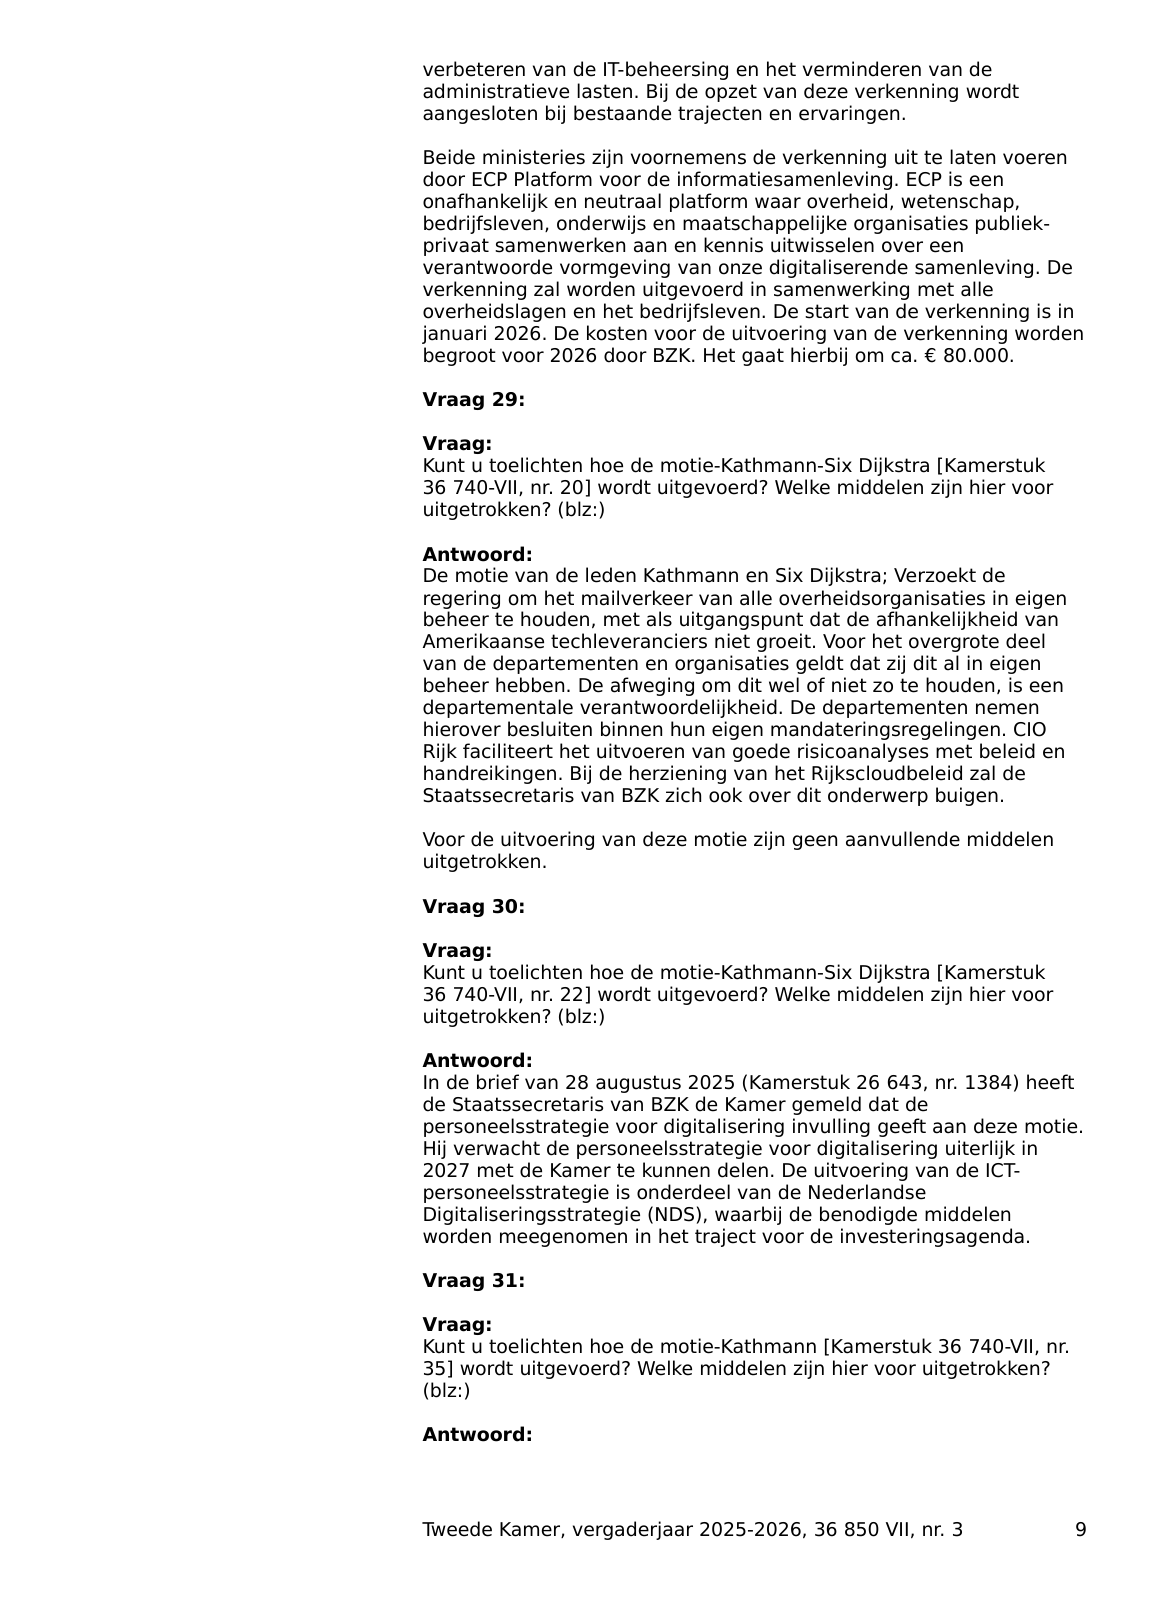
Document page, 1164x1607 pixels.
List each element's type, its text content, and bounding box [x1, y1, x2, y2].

text Vraag: [422, 433, 1087, 455]
text Vraag: [422, 1314, 1087, 1336]
text Beide ministeries zijn voornemens de verkenning uit te laten voeren door ECP Platform voor de informatiesamenleving. ECP is een onafhankelijk en neutraal platform waar overheid, wetenschap, bedrijfsleven, onderwijs en maatschappelijke organisaties publiek-privaat samenwerken aan en kennis uitwisselen over een verantwoorde vormgeving van onze digitaliserende samenleving. De verkenning zal worden uitgevoerd in samenwerking met alle overheidslagen en het bedrijfsleven. De start van de verkenning is in januari 2026. De kosten voor de uitvoering van de verkenning worden begroot voor 2026 door BZK. Het gaat hierbij om ca. € 80.000. [422, 147, 1087, 367]
text Antwoord: [422, 543, 1087, 565]
subtitle Vraag 31: [422, 1270, 1087, 1292]
text De motie van de leden Kathmann en Six Dijkstra; Verzoekt de regering om het mailverkeer van alle overheidsorganisaties in eigen beheer te houden, met als uitgangspunt dat de afhankelijkheid van Amerikaanse techleveranciers niet groeit. Voor het overgrote deel van de departementen en organisaties geldt dat zij dit al in eigen beheer hebben. De afweging om dit wel of niet zo te houden, is een departementale verantwoordelijkheid. De departementen nemen hierover besluiten binnen hun eigen mandateringsregelingen. CIO Rijk faciliteert het uitvoeren van goede risicoanalyses met beleid en handreikingen. Bij de herziening van het Rijkscloudbeleid zal de Staatssecretaris van BZK zich ook over dit onderwerp buigen. [422, 565, 1087, 807]
text verbeteren van de IT-beheersing en het verminderen van de administratieve lasten. Bij de opzet van deze verkenning wordt aangesloten bij bestaande trajecten en ervaringen. [422, 59, 1087, 125]
subtitle Vraag 30: [422, 896, 1087, 917]
subtitle Vraag 29: [422, 389, 1087, 411]
text In de brief van 28 augustus 2025 (Kamerstuk 26 643, nr. 1384) heeft de Staatssecretaris van BZK de Kamer gemeld dat de personeelsstrategie voor digitalisering invulling geeft aan deze motie. Hij verwacht de personeelsstrategie voor digitalisering uiterlijk in 2027 met de Kamer te kunnen delen. De uitvoering van de ICT-personeelsstrategie is onderdeel van de Nederlandse Digitaliseringsstrategie (NDS), waarbij de benodigde middelen worden meegenomen in het traject voor de investeringsagenda. [422, 1072, 1087, 1248]
text Antwoord: [422, 1424, 1087, 1446]
text Kunt u toelichten hoe de motie-Kathmann-Six Dijkstra [Kamerstuk 36 740-VII, nr. 22] wordt uitgevoerd? Welke middelen zijn hier voor uitgetrokken? (blz:) [422, 962, 1087, 1028]
text Antwoord: [422, 1050, 1087, 1072]
text Vraag: [422, 940, 1087, 962]
text Kunt u toelichten hoe de motie-Kathmann-Six Dijkstra [Kamerstuk 36 740-VII, nr. 20] wordt uitgevoerd? Welke middelen zijn hier voor uitgetrokken? (blz:) [422, 455, 1087, 521]
text Voor de uitvoering van deze motie zijn geen aanvullende middelen uitgetrokken. [422, 829, 1087, 873]
text Kunt u toelichten hoe de motie-Kathmann [Kamerstuk 36 740-VII, nr. 35] wordt uitgevoerd? Welke middelen zijn hier voor uitgetrokken? (blz:) [422, 1336, 1087, 1402]
